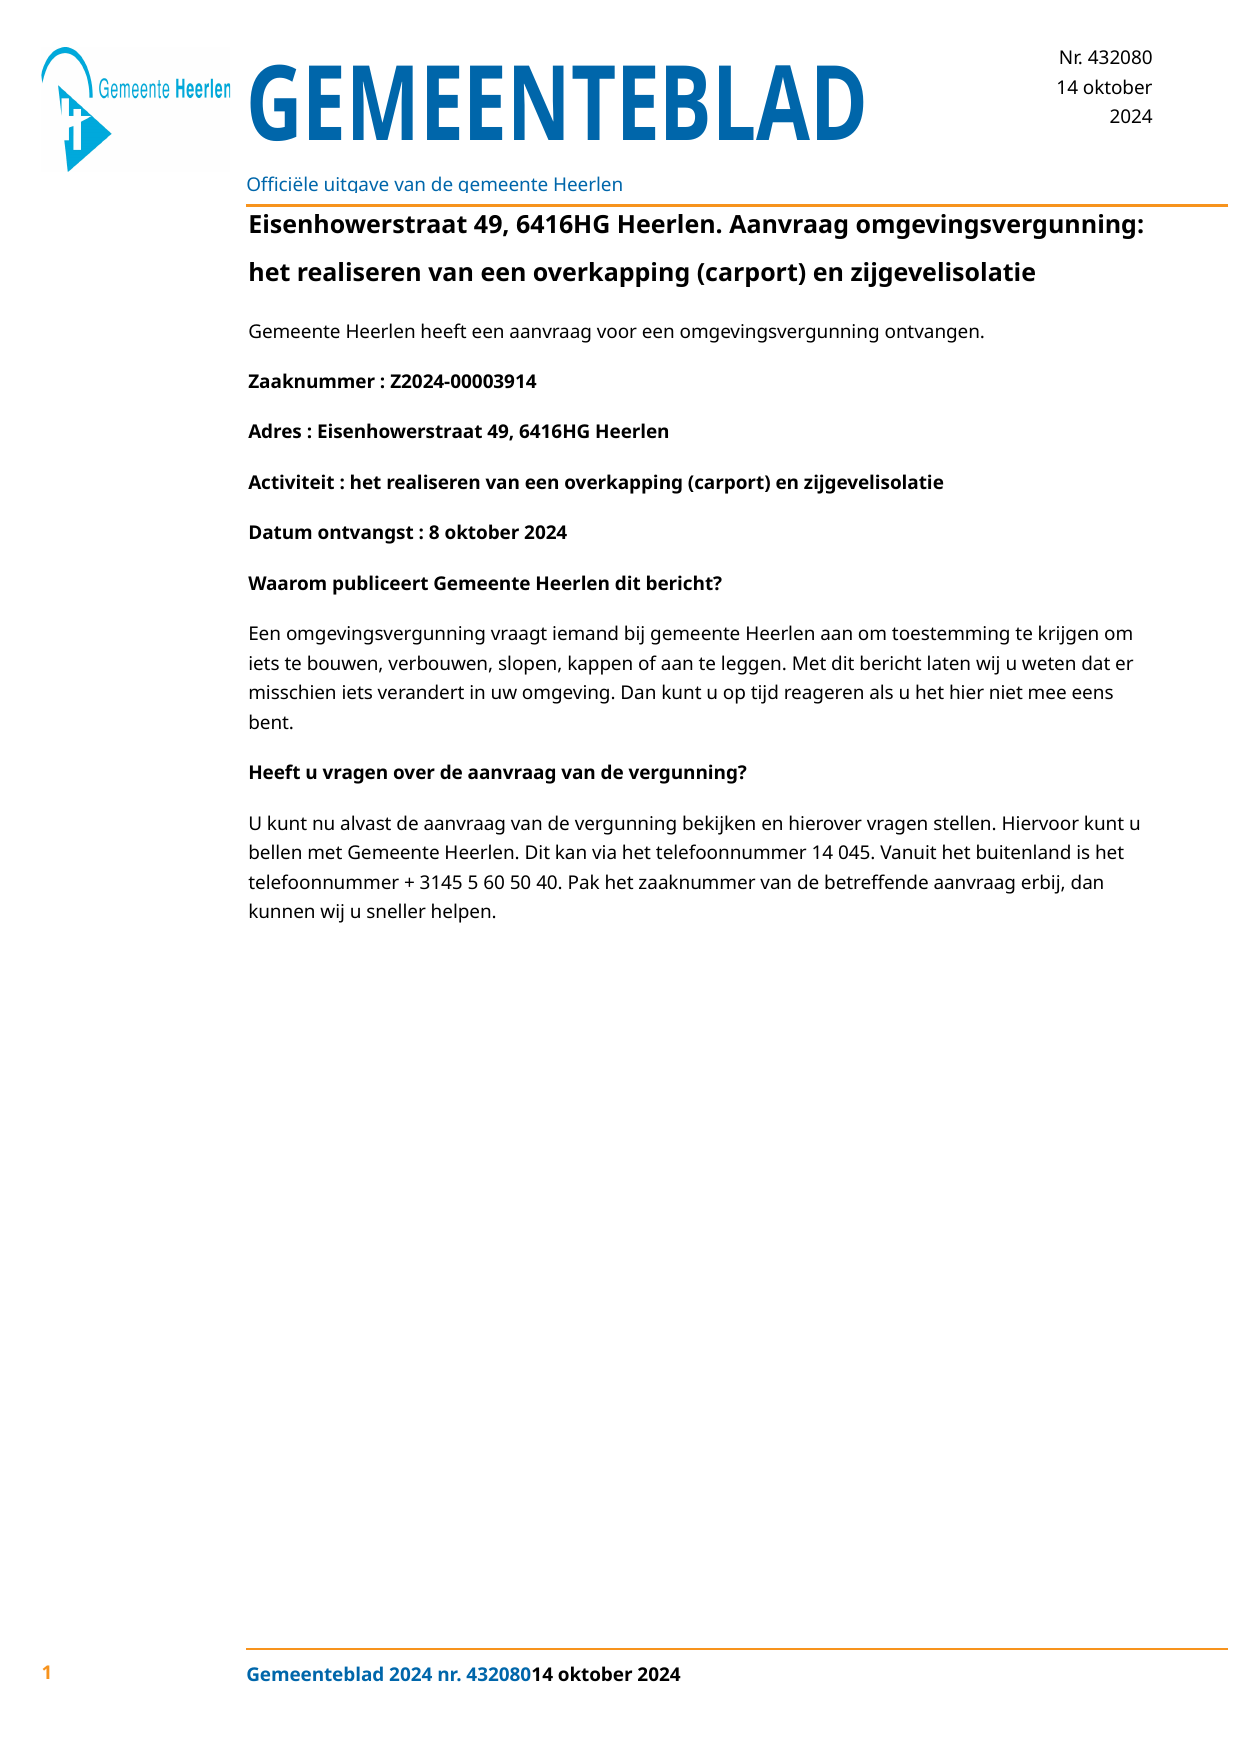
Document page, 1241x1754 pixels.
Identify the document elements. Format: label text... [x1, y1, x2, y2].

text U kunt nu alvast de aanvraag van de vergunning bekijken en hierover vragen stellen. Hiervoor kunt u bellen met Gemeente Heerlen. Dit kan via het telefoonnummer 14 045. Vanuit het buitenland is het telefoonnummer + 3145 5 60 50 40. Pak het zaaknummer van de betreffende aanvraag erbij, dan kunnen wij u sneller helpen. [248, 810, 1152, 924]
text Datum ontvangst : 8 oktober 2024 [248, 519, 1152, 545]
text Waarom publiceert Gemeente Heerlen dit bericht? [248, 570, 1152, 596]
text Eisenhowerstraat 49, 6416HG Heerlen. Aanvraag omgevingsvergunning: het realiseren van een overkapping (carport) en zijgevelisolatie [248, 207, 1152, 288]
picture [41, 47, 59, 70]
text Activiteit : het realiseren van een overkapping (carport) en zijgevelisolatie [248, 469, 1152, 495]
text Zaaknummer : Z2024-00003914 [248, 368, 1152, 394]
text Heeft u vragen over de aanvraag van de vergunning? [248, 759, 1152, 785]
text Gemeente Heerlen heeft een aanvraag voor een omgevingsvergunning ontvangen. [248, 318, 1152, 344]
text Adres : Eisenhowerstraat 49, 6416HG Heerlen [248, 419, 1152, 444]
picture [41, 47, 231, 172]
text Een omgevingsvergunning vraagt iemand bij gemeente Heerlen aan om toestemming te krijgen om iets te bouwen, verbouwen, slopen, kappen of aan te leggen. Met dit bericht laten wij u weten dat er misschien iets verandert in uw omgeving. Dan kunt u op tijd reageren als u het hier niet mee eens bent. [248, 620, 1152, 735]
